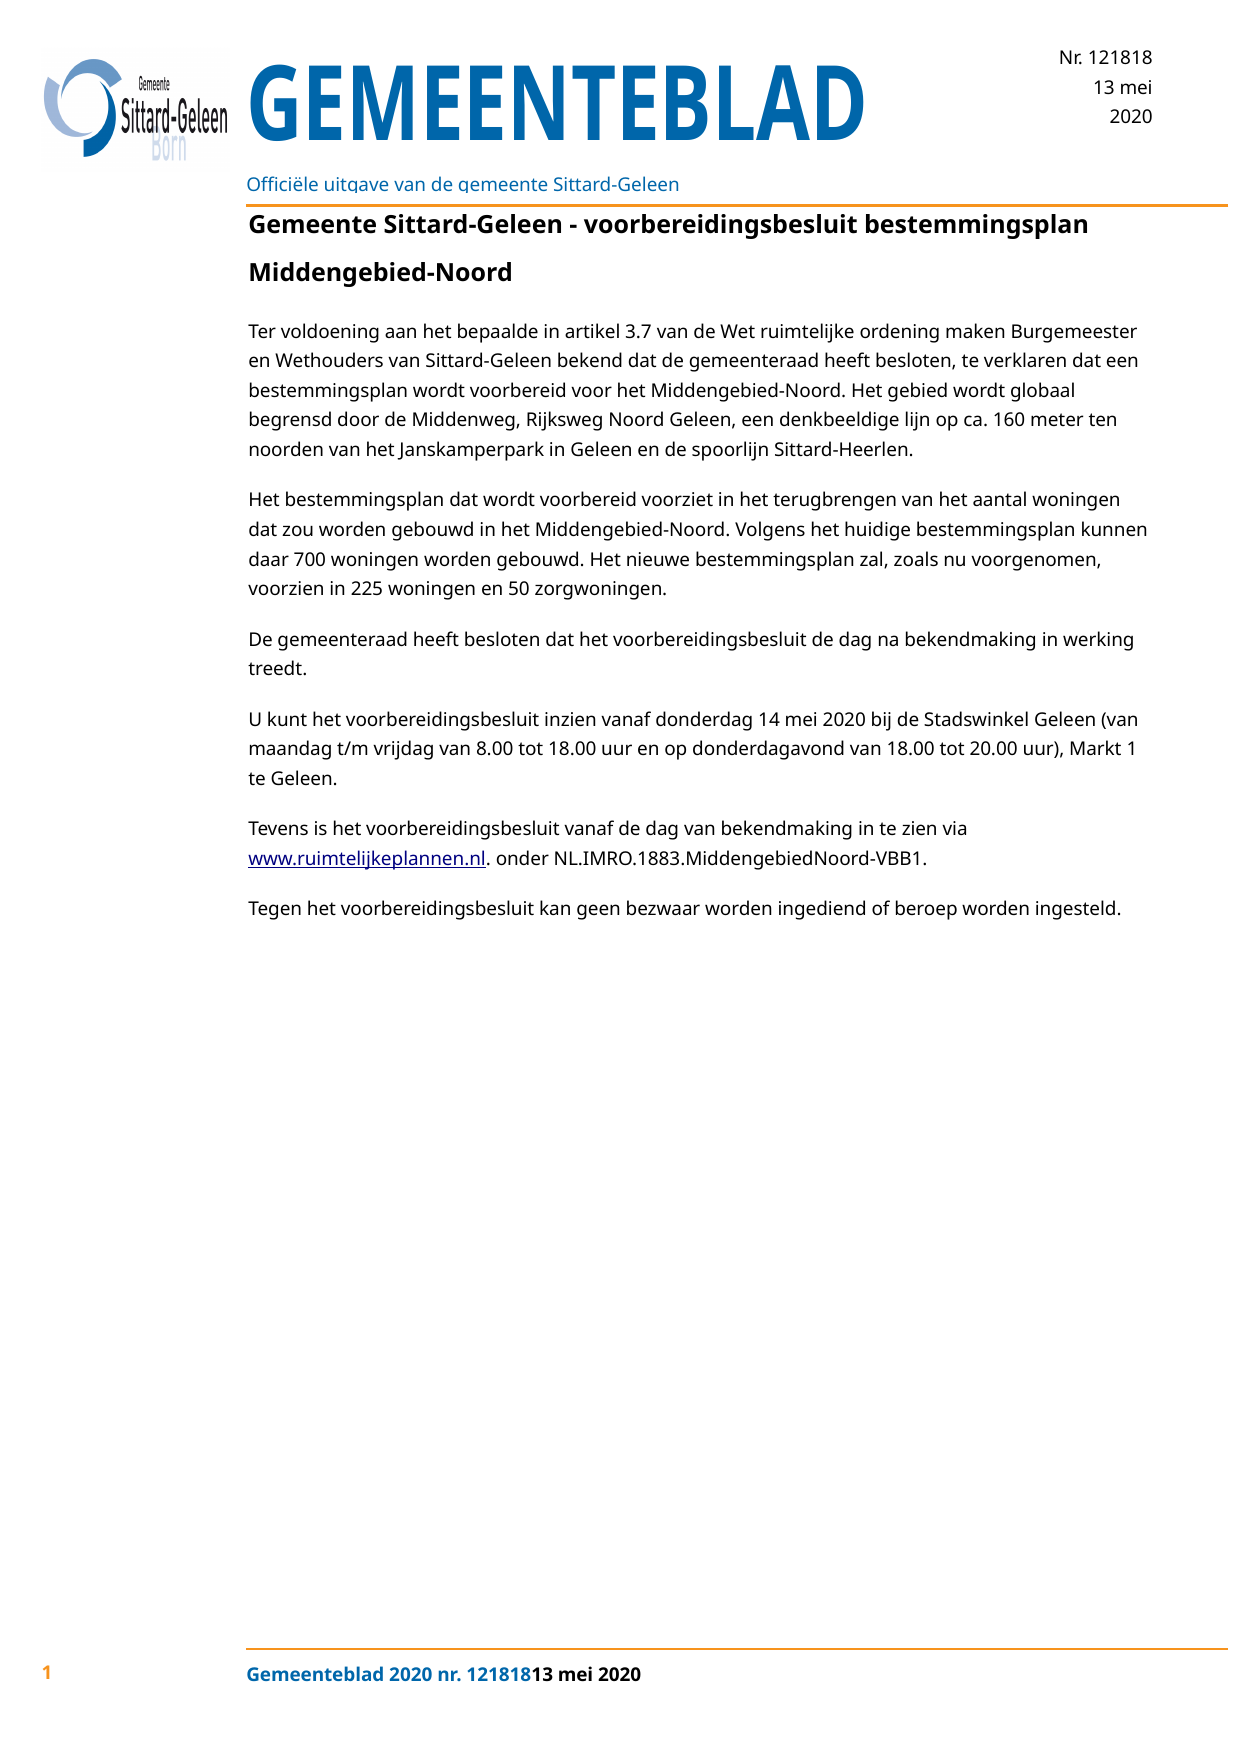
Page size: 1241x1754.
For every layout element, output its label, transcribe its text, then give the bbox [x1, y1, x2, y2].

text Ter voldoening aan het bepaalde in artikel 3.7 van de Wet ruimtelijke ordening maken Burgemeester en Wethouders van Sittard-Geleen bekend dat de gemeenteraad heeft besloten, te verklaren dat een bestemmingsplan wordt voorbereid voor het Middengebied-Noord. Het gebied wordt globaal begrensd door de Middenweg, Rijksweg Noord Geleen, een denkbeeldige lijn op ca. 160 meter ten noorden van het Janskamperpark in Geleen en de spoorlijn Sittard-Heerlen. [248, 318, 1152, 462]
text Tegen het voorbereidingsbesluit kan geen bezwaar worden ingediend of beroep worden ingesteld. [248, 895, 1152, 921]
text De gemeenteraad heeft besloten dat het voorbereidingsbesluit de dag na bekendmaking in werking treedt. [248, 626, 1152, 681]
text Het bestemmingsplan dat wordt voorbereid voorziet in het terugbrengen van het aantal woningen dat zou worden gebouwd in het Middengebied-Noord. Volgens het huidige bestemmingsplan kunnen daar 700 woningen worden gebouwd. Het nieuwe bestemmingsplan zal, zoals nu voorgenomen, voorzien in 225 woningen en 50 zorgwoningen. [248, 487, 1152, 601]
text Gemeente Sittard-Geleen - voorbereidingsbesluit bestemmingsplan Middengebied-Noord [248, 207, 1152, 288]
text Tevens is het voorbereidingsbesluit vanaf de dag van bekendmaking in te zien via www.ruimtelijkeplannen.nl. onder NL.IMRO.1883.MiddengebiedNoord-VBB1. [248, 815, 1152, 871]
picture [41, 47, 231, 172]
text U kunt het voorbereidingsbesluit inzien vanaf donderdag 14 mei 2020 bij de Stadswinkel Geleen (van maandag t/m vrijdag van 8.00 tot 18.00 uur en op donderdagavond van 18.00 tot 20.00 uur), Markt 1 te Geleen. [248, 706, 1152, 791]
